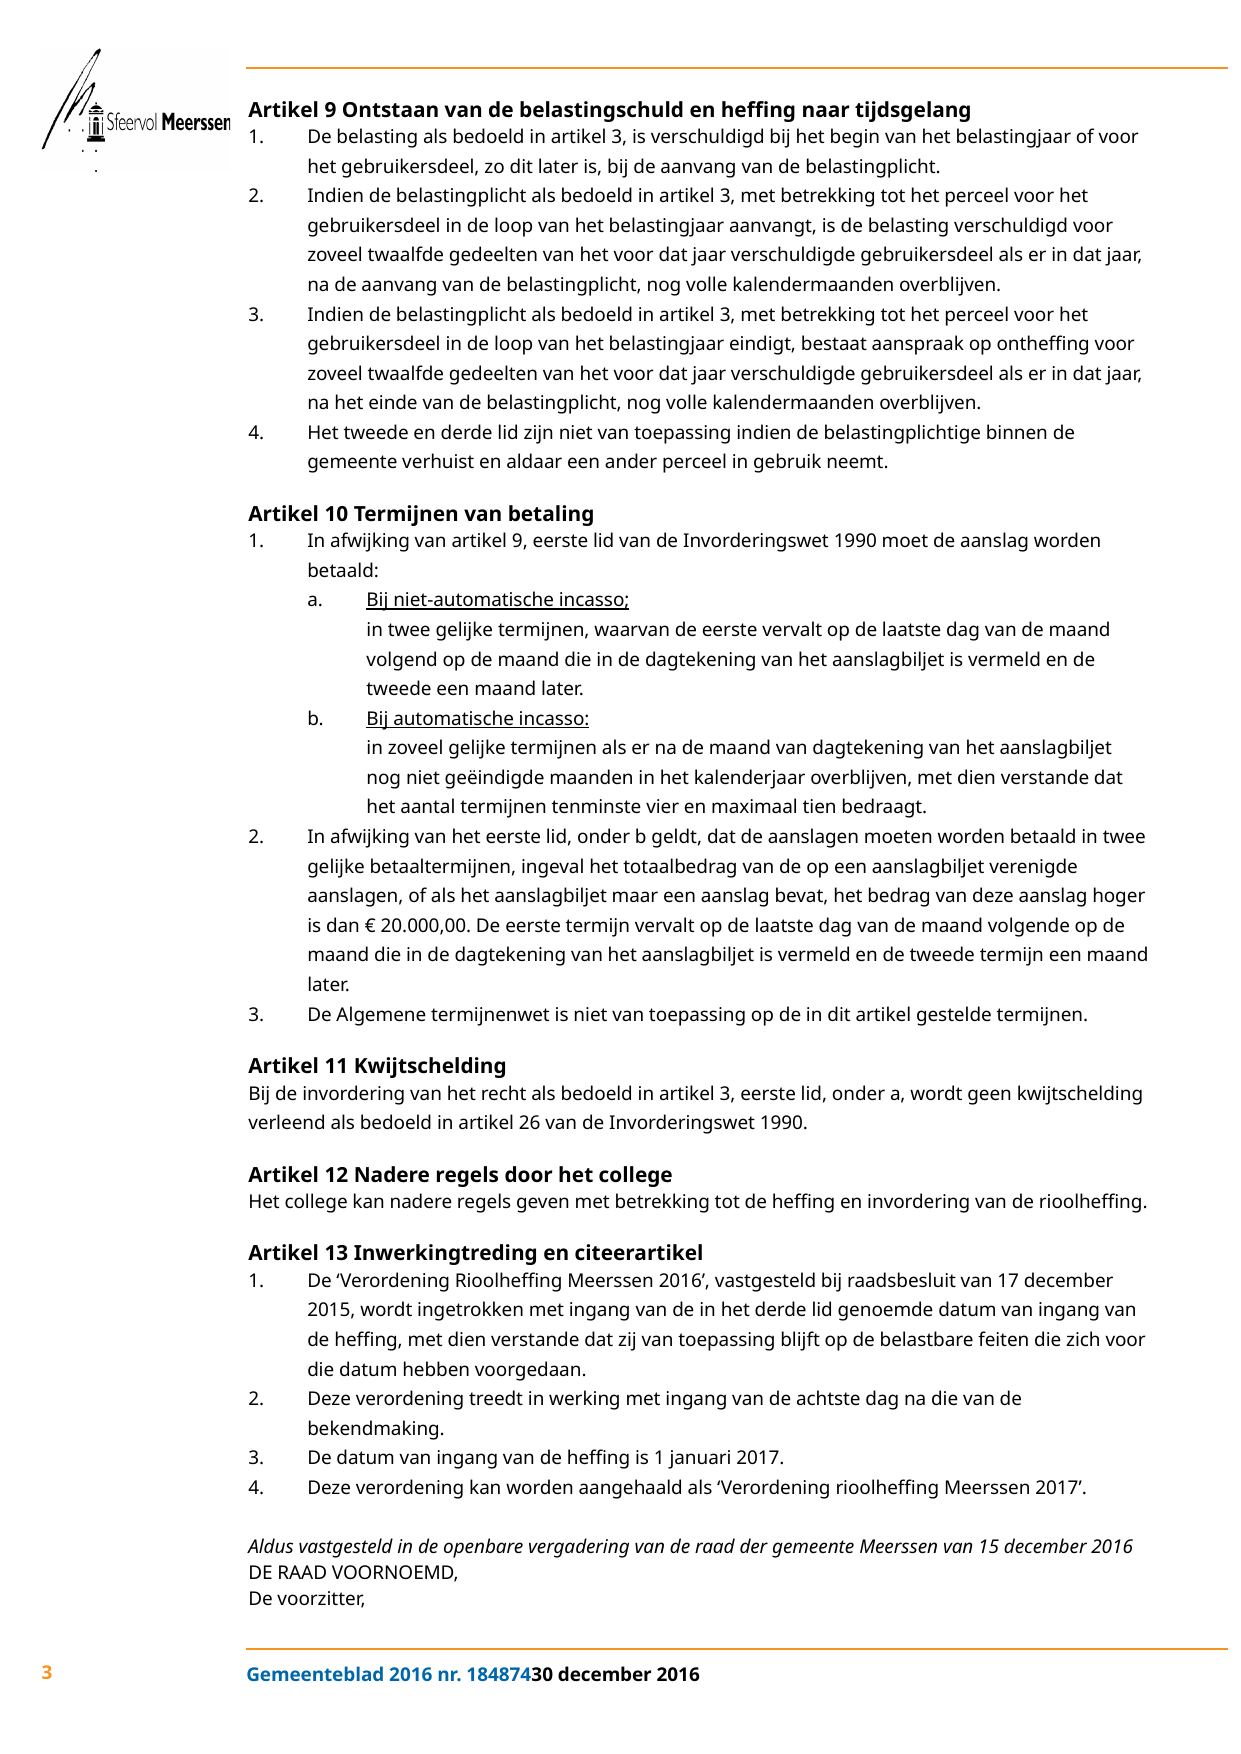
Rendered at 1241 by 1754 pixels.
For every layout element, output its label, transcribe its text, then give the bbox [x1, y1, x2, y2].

text Artikel 11 Kwijtschelding [248, 1051, 1152, 1080]
text Artikel 13 Inwerkingtreding en citeerartikel [248, 1238, 1152, 1267]
list in zoveel gelijke termijnen als er na de maand van dagtekening van het aanslagbiljet nog niet geëindigde maanden in het kalenderjaar overblijven, met dien verstande dat het aantal termijnen tenminste vier en maximaal tien bedraagt. [307, 734, 1152, 819]
list Deze verordening kan worden aangehaald als ‘Verordening rioolheffing Meerssen 2017’. [248, 1474, 1152, 1500]
text Artikel 9 Ontstaan van de belastingschuld en heffing naar tijdsgelang [248, 95, 1152, 123]
text Artikel 10 Termijnen van betaling [248, 499, 1152, 527]
list In afwijking van artikel 9, eerste lid van de Invorderingswet 1990 moet de aanslag worden betaald: [248, 527, 1152, 583]
list Het tweede en derde lid zijn niet van toepassing indien de belastingplichtige binnen de gemeente verhuist en aldaar een ander perceel in gebruik neemt. [248, 419, 1152, 474]
list De belasting als bedoeld in artikel 3, is verschuldigd bij het begin van het belastingjaar of voor het gebruikersdeel, zo dit later is, bij de aanvang van de belastingplicht. [248, 123, 1152, 178]
list Bij niet-automatische incasso; [307, 587, 1152, 612]
text Bij de invordering van het recht als bedoeld in artikel 3, eerste lid, onder a, wordt geen kwijtschelding verleend als bedoeld in artikel 26 van de Invorderingswet 1990. [248, 1080, 1152, 1135]
text De voorzitter, [248, 1585, 1152, 1610]
text Het college kan nadere regels geven met betrekking tot de heffing en invordering van de rioolheffing. [248, 1188, 1152, 1214]
text DE RAAD VOORNOEMD, [248, 1559, 1152, 1585]
list Indien de belastingplicht als bedoeld in artikel 3, met betrekking tot het perceel voor het gebruikersdeel in de loop van het belastingjaar aanvangt, is de belasting verschuldigd voor zoveel twaalfde gedeelten van het voor dat jaar verschuldigde gebruikersdeel als er in dat jaar, na de aanvang van de belastingplicht, nog volle kalendermaanden overblijven. [248, 182, 1152, 297]
list Indien de belastingplicht als bedoeld in artikel 3, met betrekking tot het perceel voor het gebruikersdeel in de loop van het belastingjaar eindigt, bestaat aanspraak op ontheffing voor zoveel twaalfde gedeelten van het voor dat jaar verschuldigde gebruikersdeel als er in dat jaar, na het einde van de belastingplicht, nog volle kalendermaanden overblijven. [248, 301, 1152, 415]
list De ‘Verordening Rioolheffing Meerssen 2016’, vastgesteld bij raadsbesluit van 17 december 2015, wordt ingetrokken met ingang van de in het derde lid genoemde datum van ingang van de heffing, met dien verstande dat zij van toepassing blijft op de belastbare feiten die zich voor die datum hebben voorgedaan. [248, 1267, 1152, 1381]
list Deze verordening treedt in werking met ingang van de achtste dag na die van de bekendmaking. [248, 1385, 1152, 1441]
list De datum van ingang van de heffing is 1 januari 2017. [248, 1444, 1152, 1470]
list De Algemene termijnenwet is niet van toepassing op de in dit artikel gestelde termijnen. [248, 1001, 1152, 1027]
list Bij automatische incasso: [307, 705, 1152, 731]
list In afwijking van het eerste lid, onder b geldt, dat de aanslagen moeten worden betaald in twee gelijke betaaltermijnen, ingeval het totaalbedrag van de op een aanslagbiljet verenigde aanslagen, of als het aanslagbiljet maar een aanslag bevat, het bedrag van deze aanslag hoger is dan € 20.000,00. De eerste termijn vervalt op de laatste dag van de maand volgende op de maand die in de dagtekening van het aanslagbiljet is vermeld en de tweede termijn een maand later. [248, 823, 1152, 997]
text Aldus vastgesteld in de openbare vergadering van de raad der gemeente Meerssen van 15 december 2016 [248, 1533, 1152, 1559]
picture [41, 47, 231, 172]
list in twee gelijke termijnen, waarvan de eerste vervalt op de laatste dag van de maand volgend op de maand die in de dagtekening van het aanslagbiljet is vermeld en de tweede een maand later. [307, 616, 1152, 701]
text Artikel 12 Nadere regels door het college [248, 1160, 1152, 1188]
